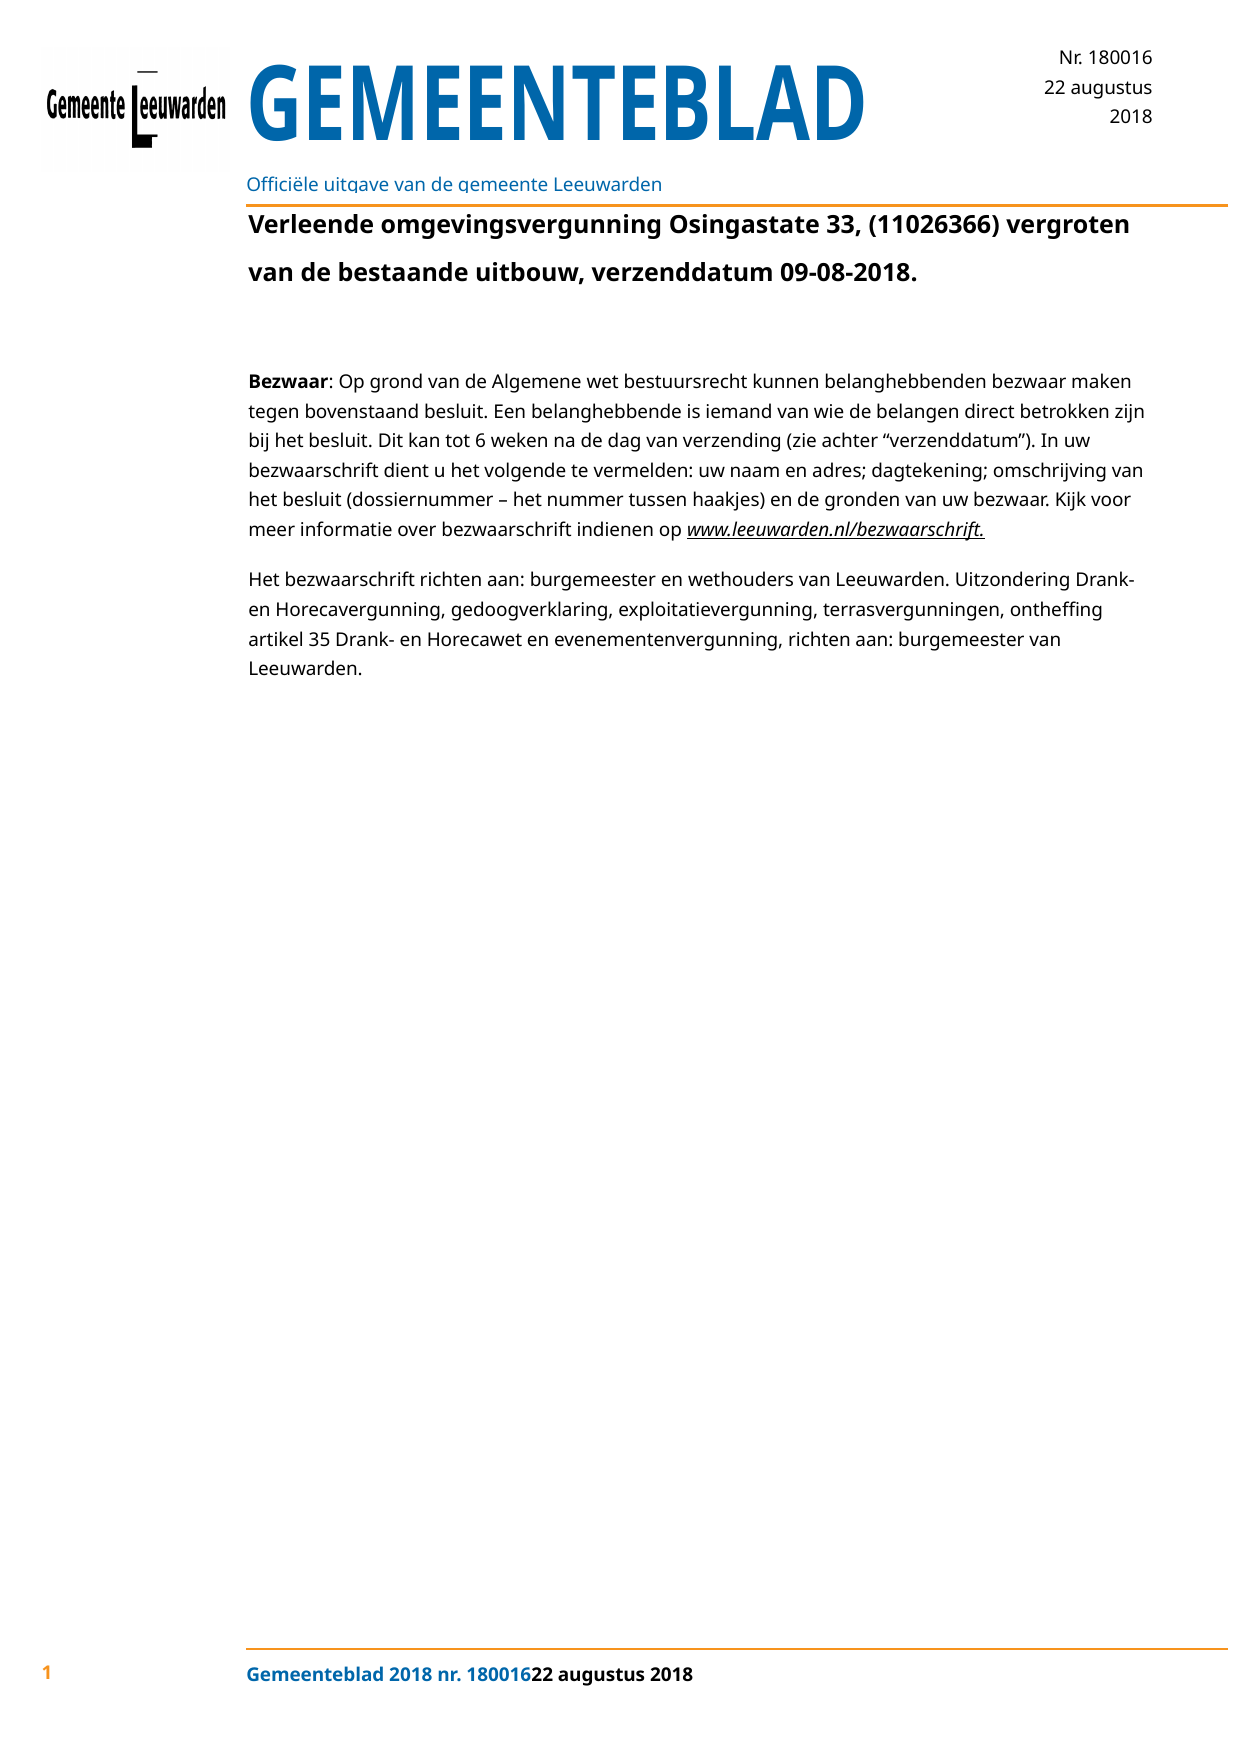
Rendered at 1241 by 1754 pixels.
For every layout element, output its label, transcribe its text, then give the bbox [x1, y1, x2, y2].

picture [41, 47, 231, 172]
text Verleende omgevingsvergunning Osingastate 33, (11026366) vergroten van de bestaande uitbouw, verzenddatum 09-08-2018. [248, 207, 1152, 288]
text Bezwaar: Op grond van de Algemene wet bestuursrecht kunnen belanghebbenden bezwaar maken tegen bovenstaand besluit. Een belanghebbende is iemand van wie de belangen direct betrokken zijn bij het besluit. Dit kan tot 6 weken na de dag van verzending (zie achter “verzenddatum”). In uw bezwaarschrift dient u het volgende te vermelden: uw naam en adres; dagtekening; omschrijving van het besluit (dossiernummer – het nummer tussen haakjes) en de gronden van uw bezwaar. Kijk voor meer informatie over bezwaarschrift indienen op www.leeuwarden.nl/bezwaarschrift. [248, 368, 1152, 542]
text Het bezwaarschrift richten aan: burgemeester en wethouders van Leeuwarden. Uitzondering Drank- en Horecavergunning, gedoogverklaring, exploitatievergunning, terrasvergunningen, ontheffing artikel 35 Drank- en Horecawet en evenementenvergunning, richten aan: burgemeester van Leeuwarden. [248, 567, 1152, 681]
